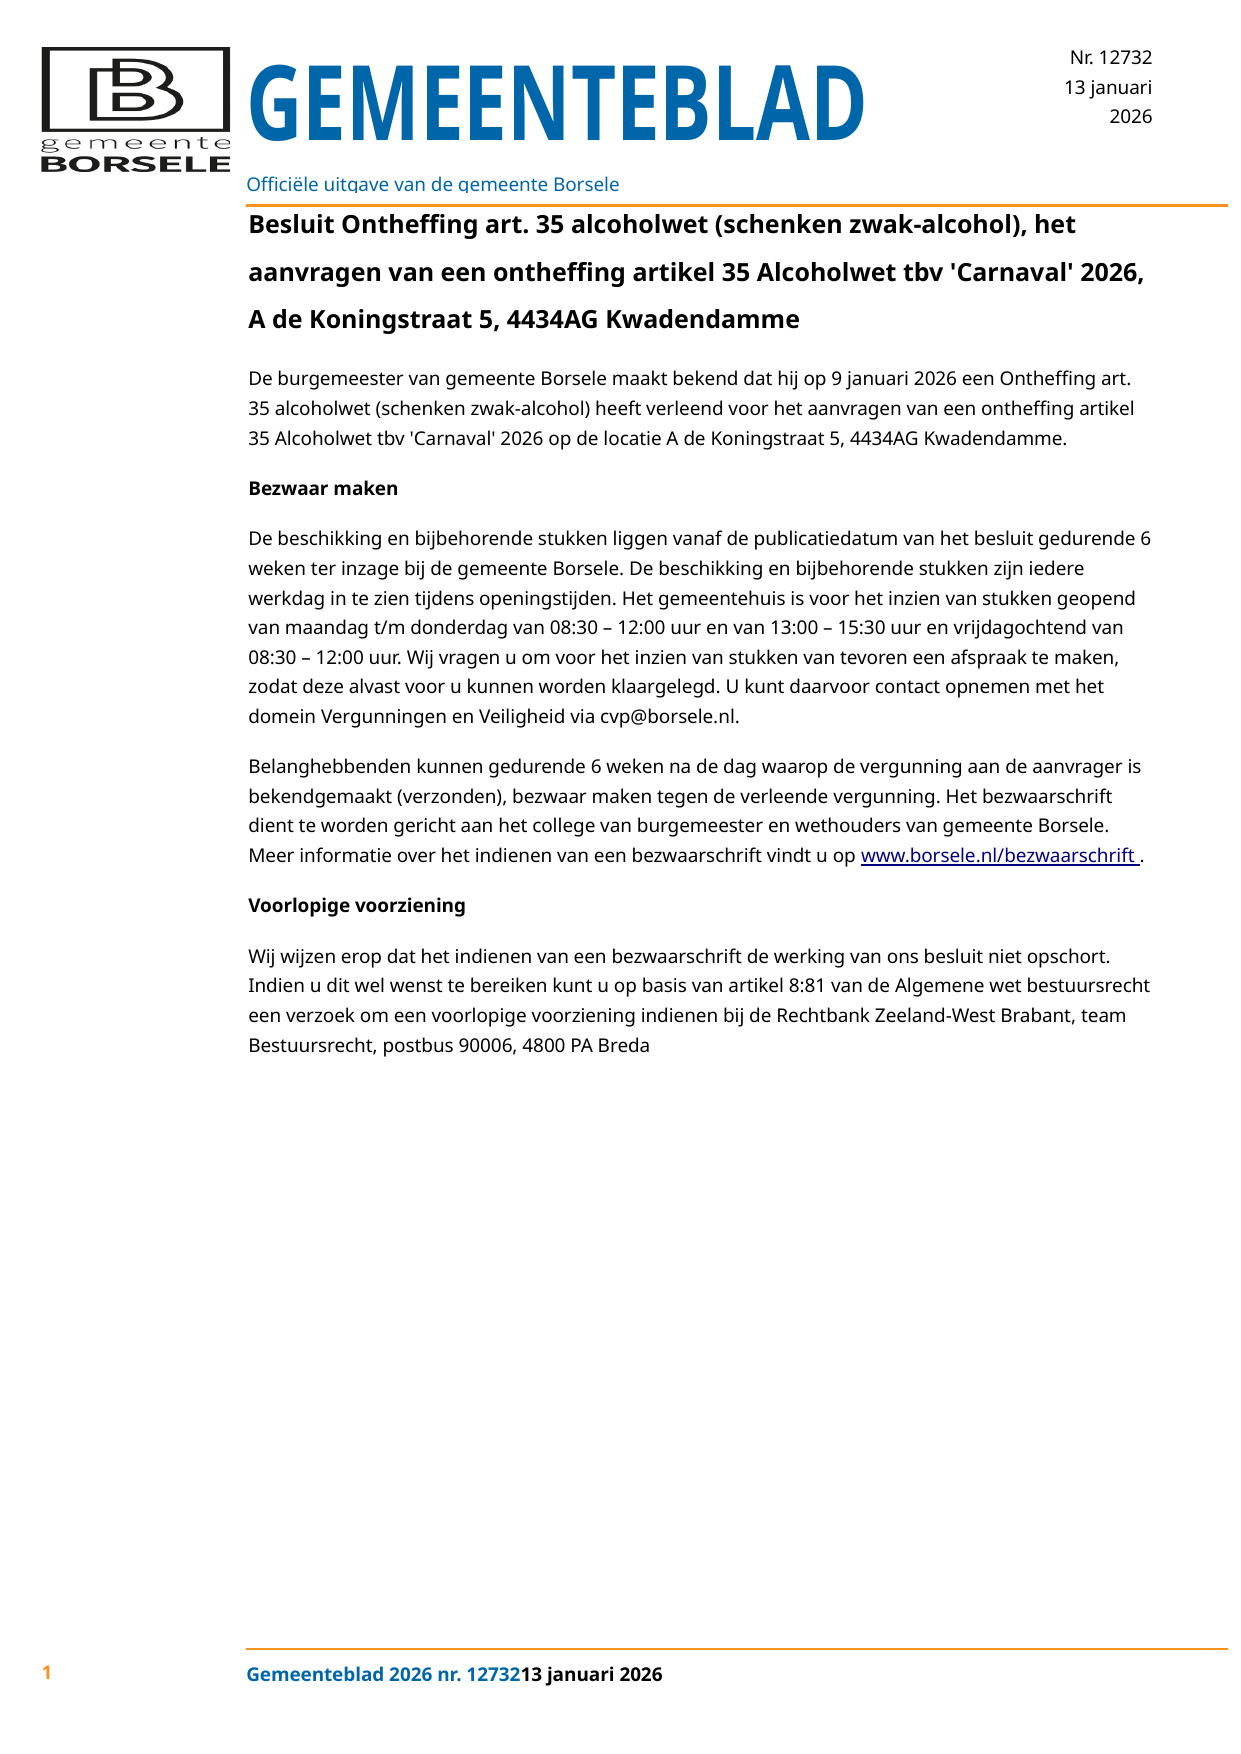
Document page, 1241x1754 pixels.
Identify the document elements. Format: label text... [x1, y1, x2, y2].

text Voorlopige voorziening [248, 893, 1152, 918]
text De beschikking en bijbehorende stukken liggen vanaf de publicatiedatum van het besluit gedurende 6 weken ter inzage bij de gemeente Borsele. De beschikking en bijbehorende stukken zijn iedere werkdag in te zien tijdens openingstijden. Het gemeentehuis is voor het inzien van stukken geopend van maandag t/m donderdag van 08:30 – 12:00 uur en van 13:00 – 15:30 uur en vrijdagochtend van 08:30 – 12:00 uur. Wij vragen u om voor het inzien van stukken van tevoren een afspraak te maken, zodat deze alvast voor u kunnen worden klaargelegd. U kunt daarvoor contact opnemen met het domein Vergunningen en Veiligheid via cvp@borsele.nl. [248, 526, 1152, 729]
text De burgemeester van gemeente Borsele maakt bekend dat hij op 9 januari 2026 een Ontheffing art. 35 alcoholwet (schenken zwak-alcohol) heeft verleend voor het aanvragen van een ontheffing artikel 35 Alcoholwet tbv 'Carnaval' 2026 op de locatie A de Koningstraat 5, 4434AG Kwadendamme. [248, 366, 1152, 450]
text Wij wijzen erop dat het indienen van een bezwaarschrift de werking van ons besluit niet opschort. Indien u dit wel wenst te bereiken kunt u op basis van artikel 8:81 van de Algemene wet bestuursrecht een verzoek om een voorlopige voorziening indienen bij de Rechtbank Zeeland-West Brabant, team Bestuursrecht, postbus 90006, 4800 PA Breda [248, 943, 1152, 1057]
text Besluit Ontheffing art. 35 alcoholwet (schenken zwak-alcohol), het aanvragen van een ontheffing artikel 35 Alcoholwet tbv 'Carnaval' 2026, A de Koningstraat 5, 4434AG Kwadendamme [248, 207, 1152, 336]
picture [41, 47, 231, 172]
text Belanghebbenden kunnen gedurende 6 weken na de dag waarop de vergunning aan de aanvrager is bekendgemaakt (verzonden), bezwaar maken tegen de verleende vergunning. Het bezwaarschrift dient te worden gericht aan het college van burgemeester en wethouders van gemeente Borsele. Meer informatie over het indienen van een bezwaarschrift vindt u op www.borsele.nl/bezwaarschrift . [248, 753, 1152, 868]
text Bezwaar maken [248, 475, 1152, 501]
